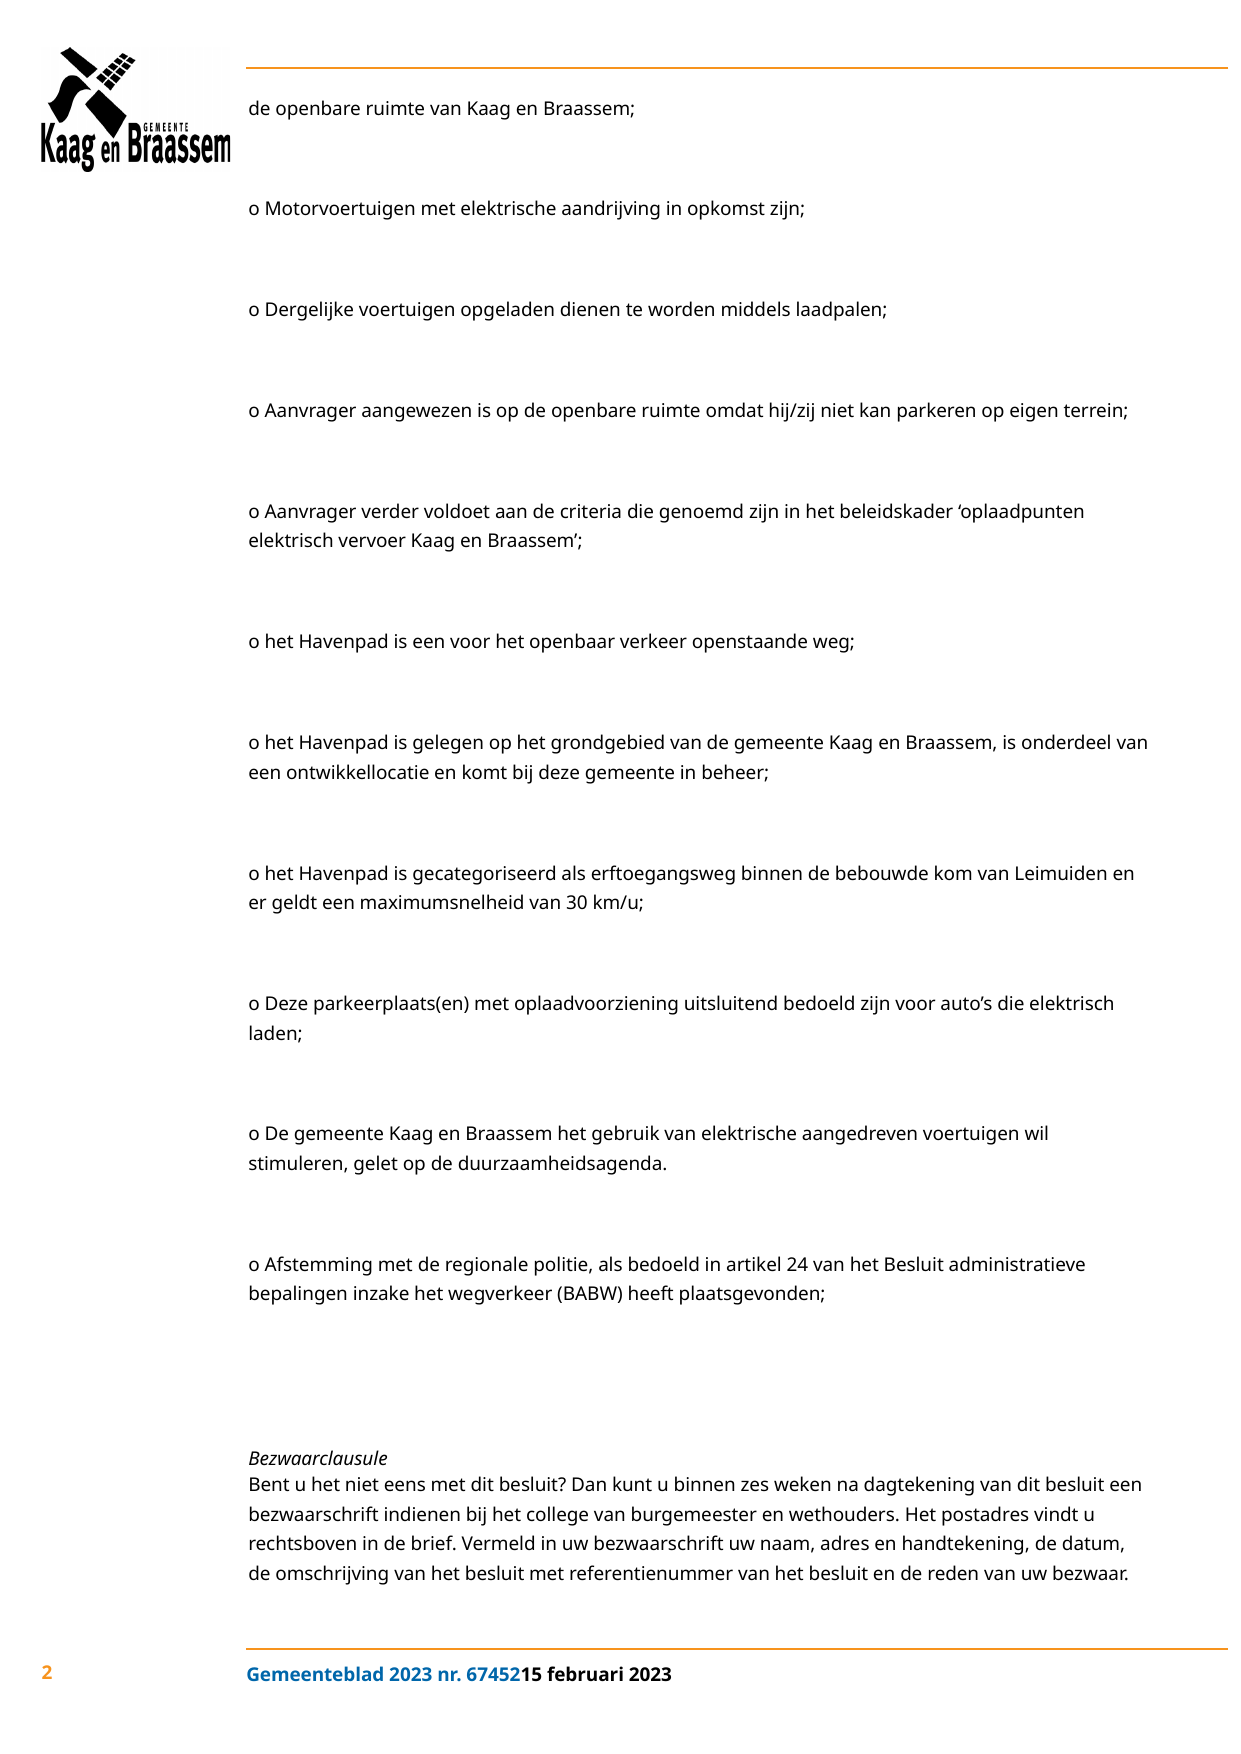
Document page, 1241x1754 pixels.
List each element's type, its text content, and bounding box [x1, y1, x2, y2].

text o het Havenpad is gecategoriseerd als erftoegangsweg binnen de bebouwde kom van Leimuiden en er geldt een maximumsnelheid van 30 km/u; [248, 860, 1152, 915]
text o het Havenpad is een voor het openbaar verkeer openstaande weg; [248, 628, 1152, 654]
text o het Havenpad is gelegen op het grondgebied van de gemeente Kaag en Braassem, is onderdeel van een ontwikkellocatie en komt bij deze gemeente in beheer; [248, 729, 1152, 785]
text o Aanvrager verder voldoet aan de criteria die genoemd zijn in het beleidskader ‘oplaadpunten elektrisch vervoer Kaag en Braassem’; [248, 498, 1152, 553]
text o Afstemming met de regionale politie, als bedoeld in artikel 24 van het Besluit administratieve bepalingen inzake het wegverkeer (BABW) heeft plaatsgevonden; [248, 1251, 1152, 1306]
text o Deze parkeerplaats(en) met oplaadvoorziening uitsluitend bedoeld zijn voor auto’s die elektrisch laden; [248, 990, 1152, 1046]
text o De gemeente Kaag en Braassem het gebruik van elektrische aangedreven voertuigen wil stimuleren, gelet op de duurzaamheidsagenda. [248, 1121, 1152, 1176]
picture [41, 47, 231, 172]
text Bezwaarclausule [248, 1445, 1152, 1471]
text Bent u het niet eens met dit besluit? Dan kunt u binnen zes weken na dagtekening van dit besluit een bezwaarschrift indienen bij het college van burgemeester en wethouders. Het postadres vindt u rechtsboven in de brief. Vermeld in uw bezwaarschrift uw naam, adres en handtekening, de datum, de omschrijving van het besluit met referentienummer van het besluit en de reden van uw bezwaar. [248, 1471, 1152, 1586]
text de openbare ruimte van Kaag en Braassem; [248, 95, 1152, 121]
text o Dergelijke voertuigen opgeladen dienen te worden middels laadpalen; [248, 296, 1152, 322]
text o Aanvrager aangewezen is op de openbare ruimte omdat hij/zij niet kan parkeren op eigen terrein; [248, 397, 1152, 423]
text o Motorvoertuigen met elektrische aandrijving in opkomst zijn; [248, 196, 1152, 221]
